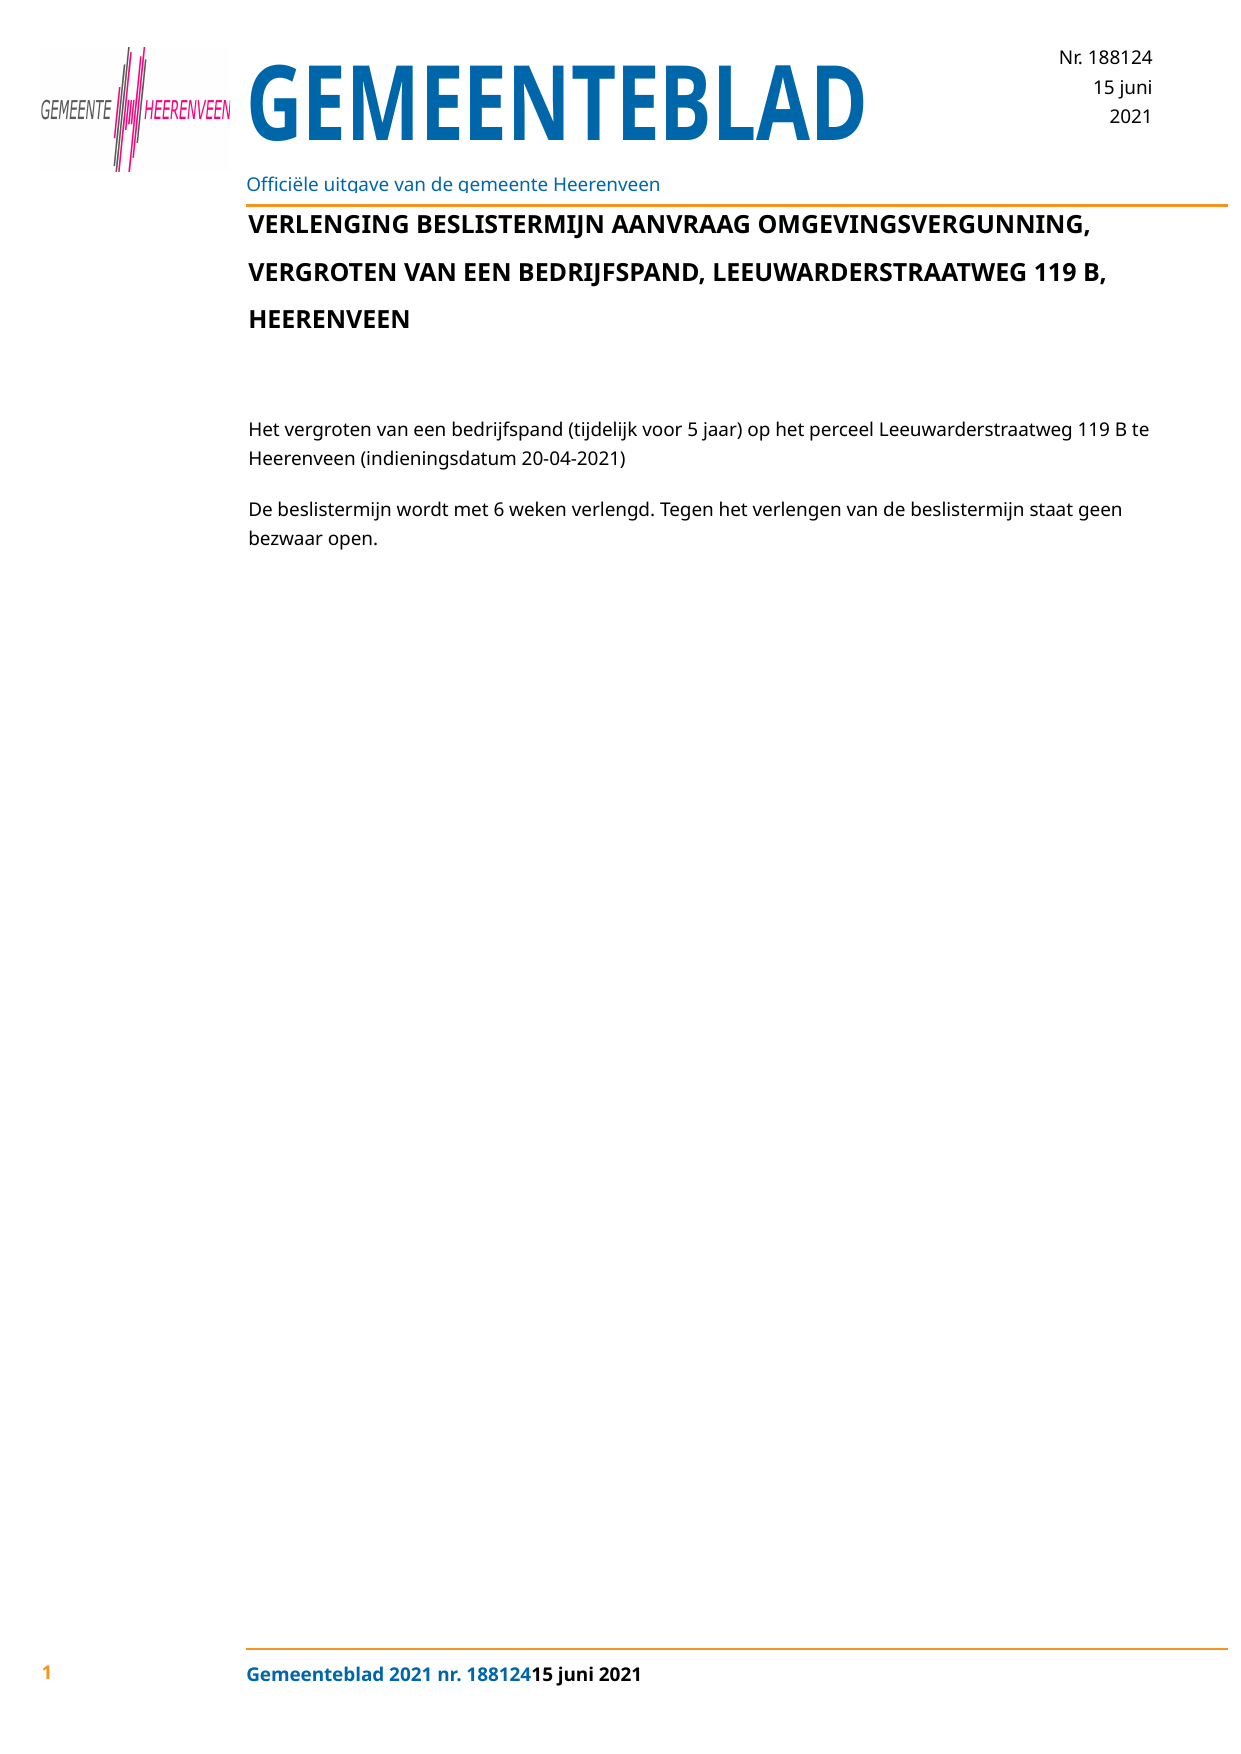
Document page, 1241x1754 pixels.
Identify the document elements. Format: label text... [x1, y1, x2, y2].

text Het vergroten van een bedrijfspand (tijdelijk voor 5 jaar) op het perceel Leeuwarderstraatweg 119 B te Heerenveen (indieningsdatum 20-04-2021) [248, 416, 1152, 471]
text VERLENGING BESLISTERMIJN AANVRAAG OMGEVINGSVERGUNNING, VERGROTEN VAN EEN BEDRIJFSPAND, LEEUWARDERSTRAATWEG 119 B, HEERENVEEN [248, 207, 1152, 336]
picture [41, 47, 231, 172]
text De beslistermijn wordt met 6 weken verlengd. Tegen het verlengen van de beslistermijn staat geen bezwaar open. [248, 496, 1152, 551]
